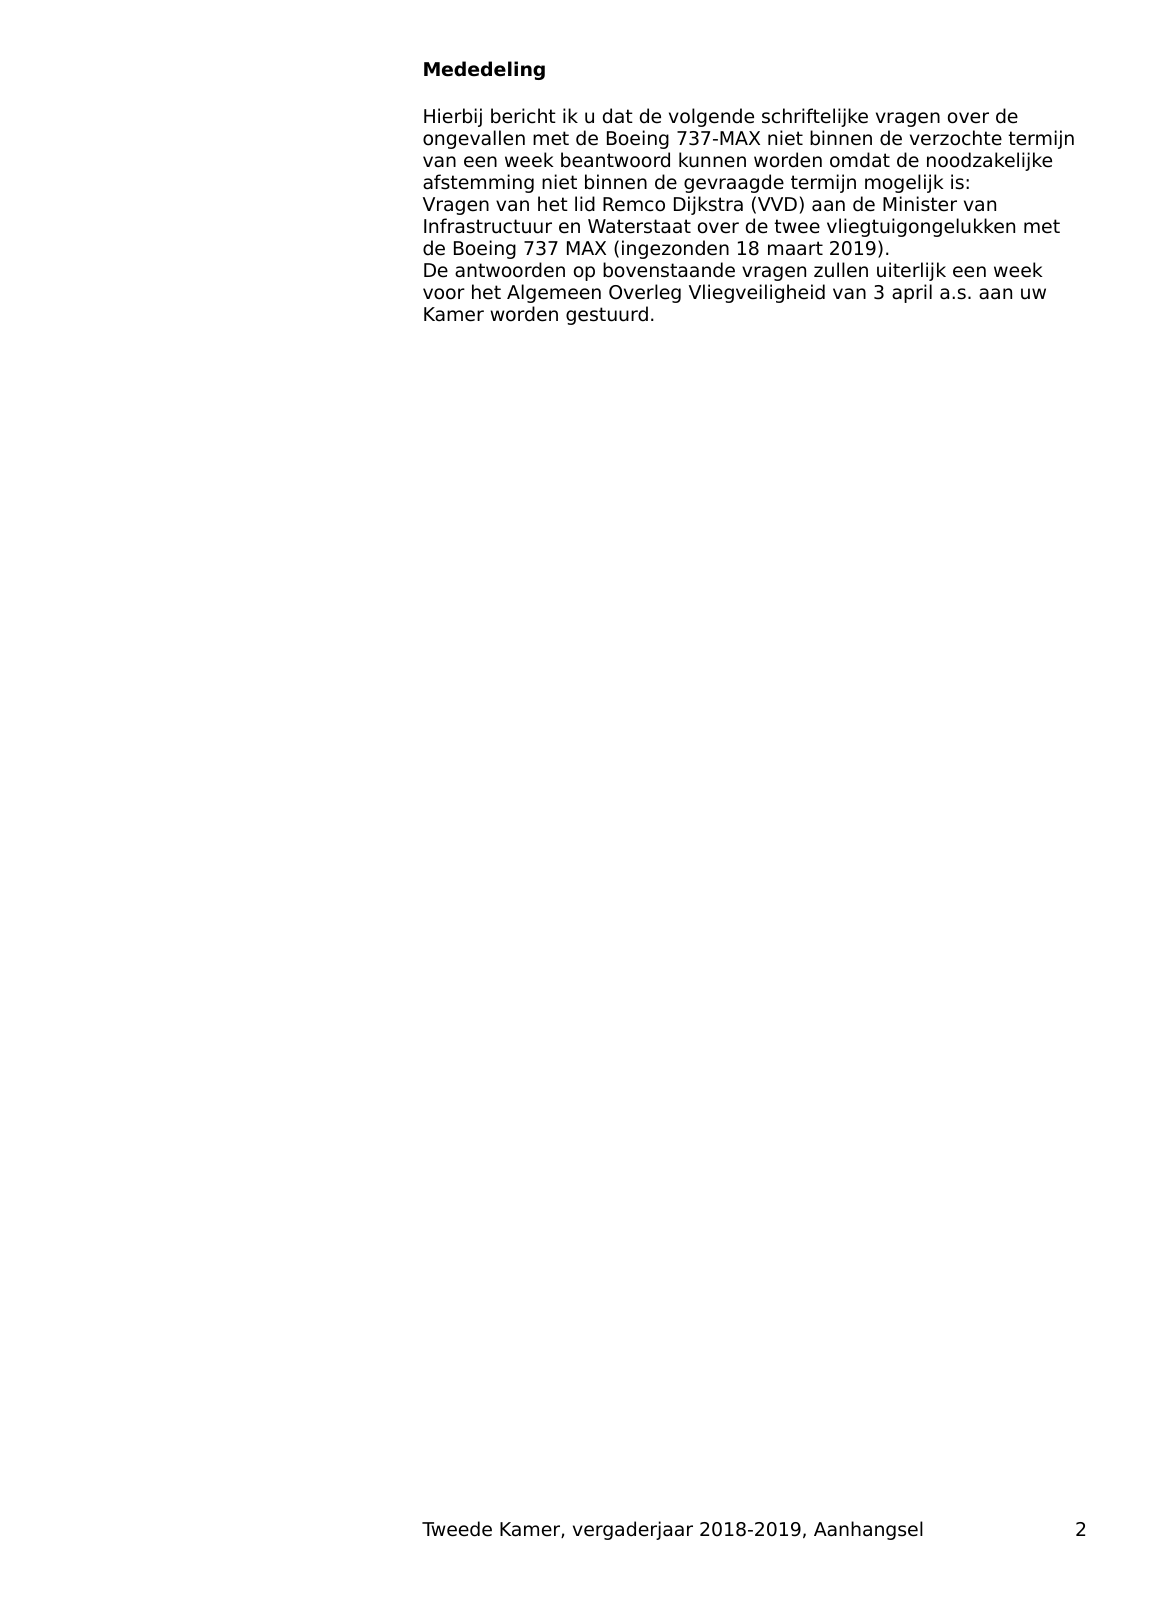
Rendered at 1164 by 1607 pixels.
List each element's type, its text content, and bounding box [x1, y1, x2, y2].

text Vragen van het lid Remco Dijkstra (VVD) aan de Minister van Infrastructuur en Waterstaat over de twee vliegtuigongelukken met de Boeing 737 MAX (ingezonden 18 maart 2019). [422, 194, 1087, 260]
subtitle Mededeling [422, 59, 1087, 81]
text De antwoorden op bovenstaande vragen zullen uiterlijk een week voor het Algemeen Overleg Vliegveiligheid van 3 april a.s. aan uw Kamer worden gestuurd. [422, 260, 1087, 326]
text Hierbij bericht ik u dat de volgende schriftelijke vragen over de ongevallen met de Boeing 737-MAX niet binnen de verzochte termijn van een week beantwoord kunnen worden omdat de noodzakelijke afstemming niet binnen de gevraagde termijn mogelijk is: [422, 106, 1087, 194]
